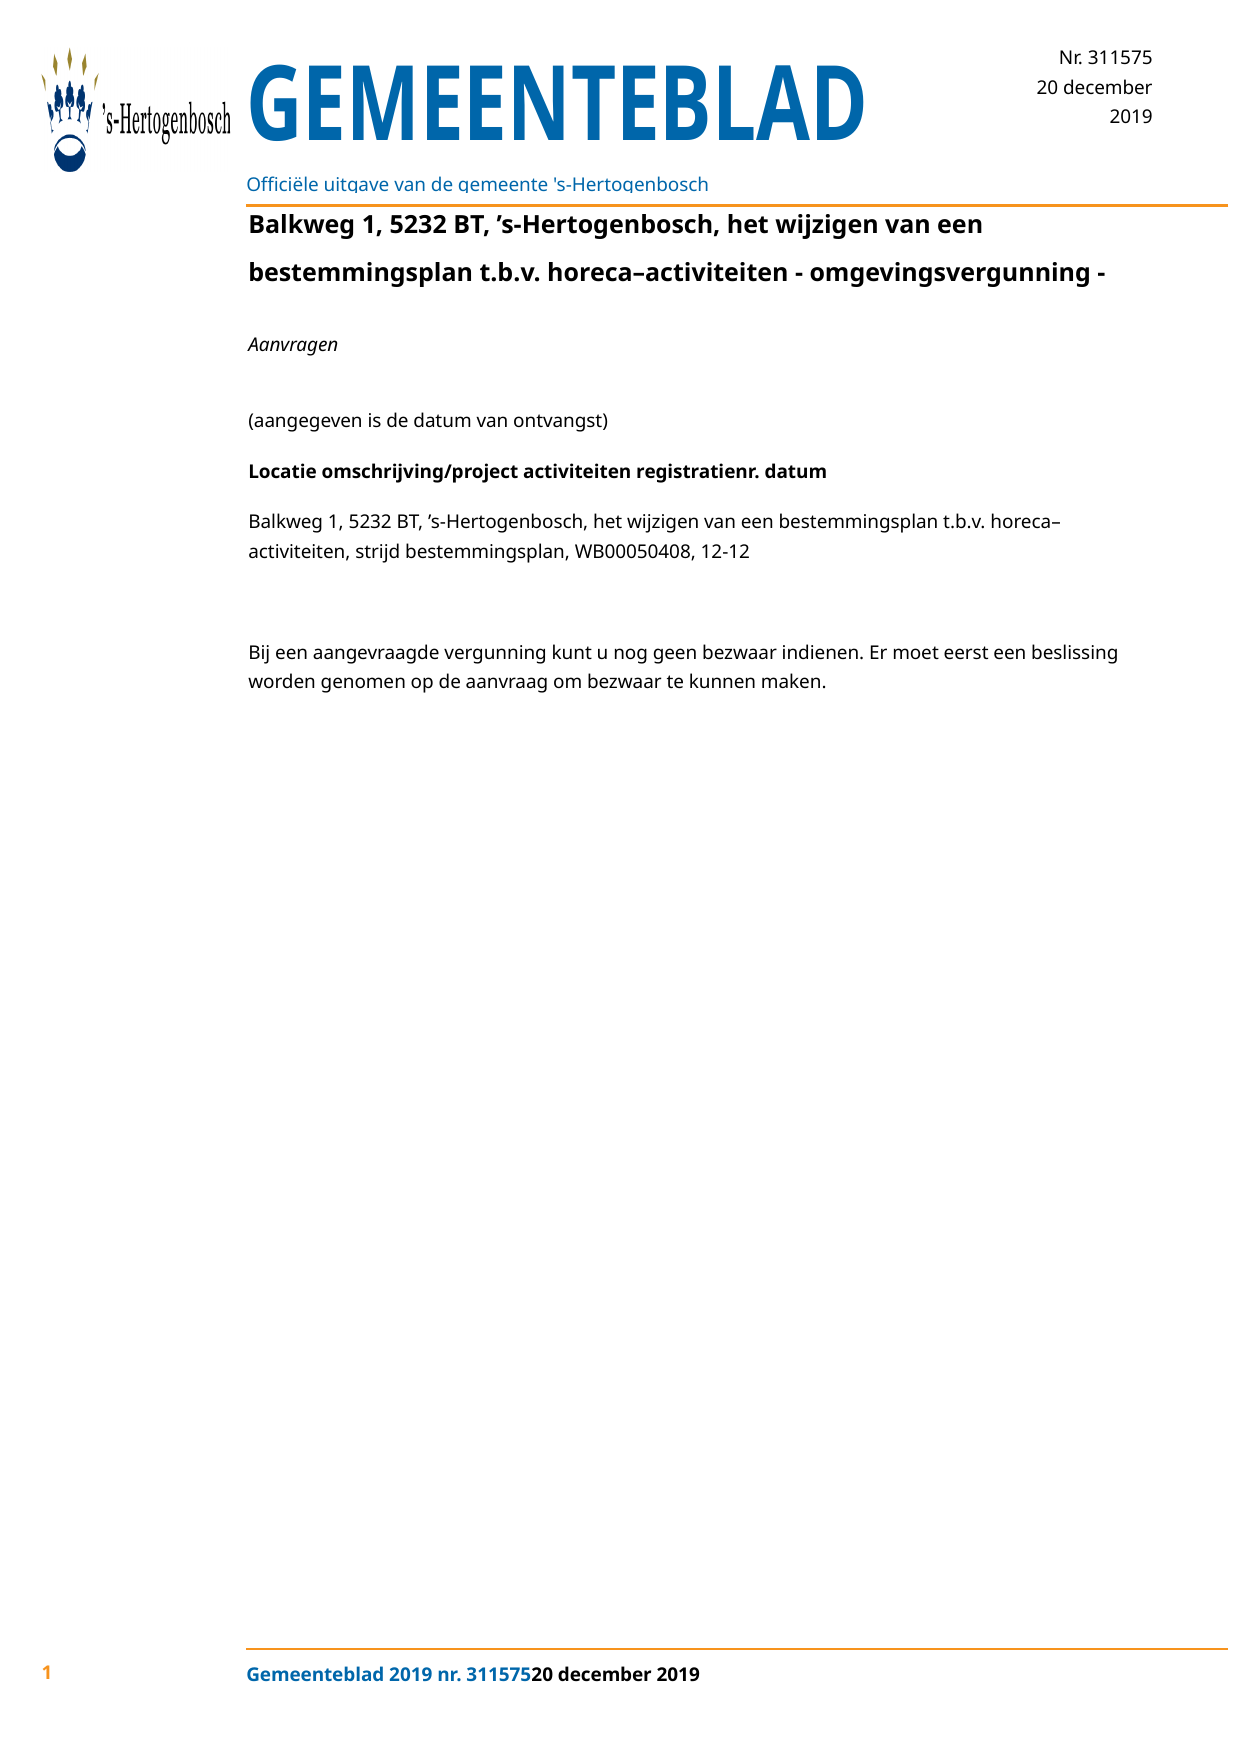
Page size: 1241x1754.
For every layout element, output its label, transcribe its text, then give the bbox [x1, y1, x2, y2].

text (aangegeven is de datum van ontvangst) [248, 408, 1152, 433]
text Locatie omschrijving/project activiteiten registratienr. datum [248, 458, 1152, 484]
text Aanvragen [248, 331, 1152, 357]
text Balkweg 1, 5232 BT, ’s-Hertogenbosch, het wijzigen van een bestemmingsplan t.b.v. horeca–activiteiten, strijd bestemmingsplan, WB00050408, 12-12 [248, 508, 1152, 564]
text Balkweg 1, 5232 BT, ’s-Hertogenbosch, het wijzigen van een bestemmingsplan t.b.v. horeca–activiteiten - omgevingsvergunning - [248, 207, 1152, 288]
text Bij een aangevraagde vergunning kunt u nog geen bezwaar indienen. Er moet eerst een beslissing worden genomen op de aanvraag om bezwaar te kunnen maken. [248, 639, 1152, 694]
picture [41, 47, 231, 172]
